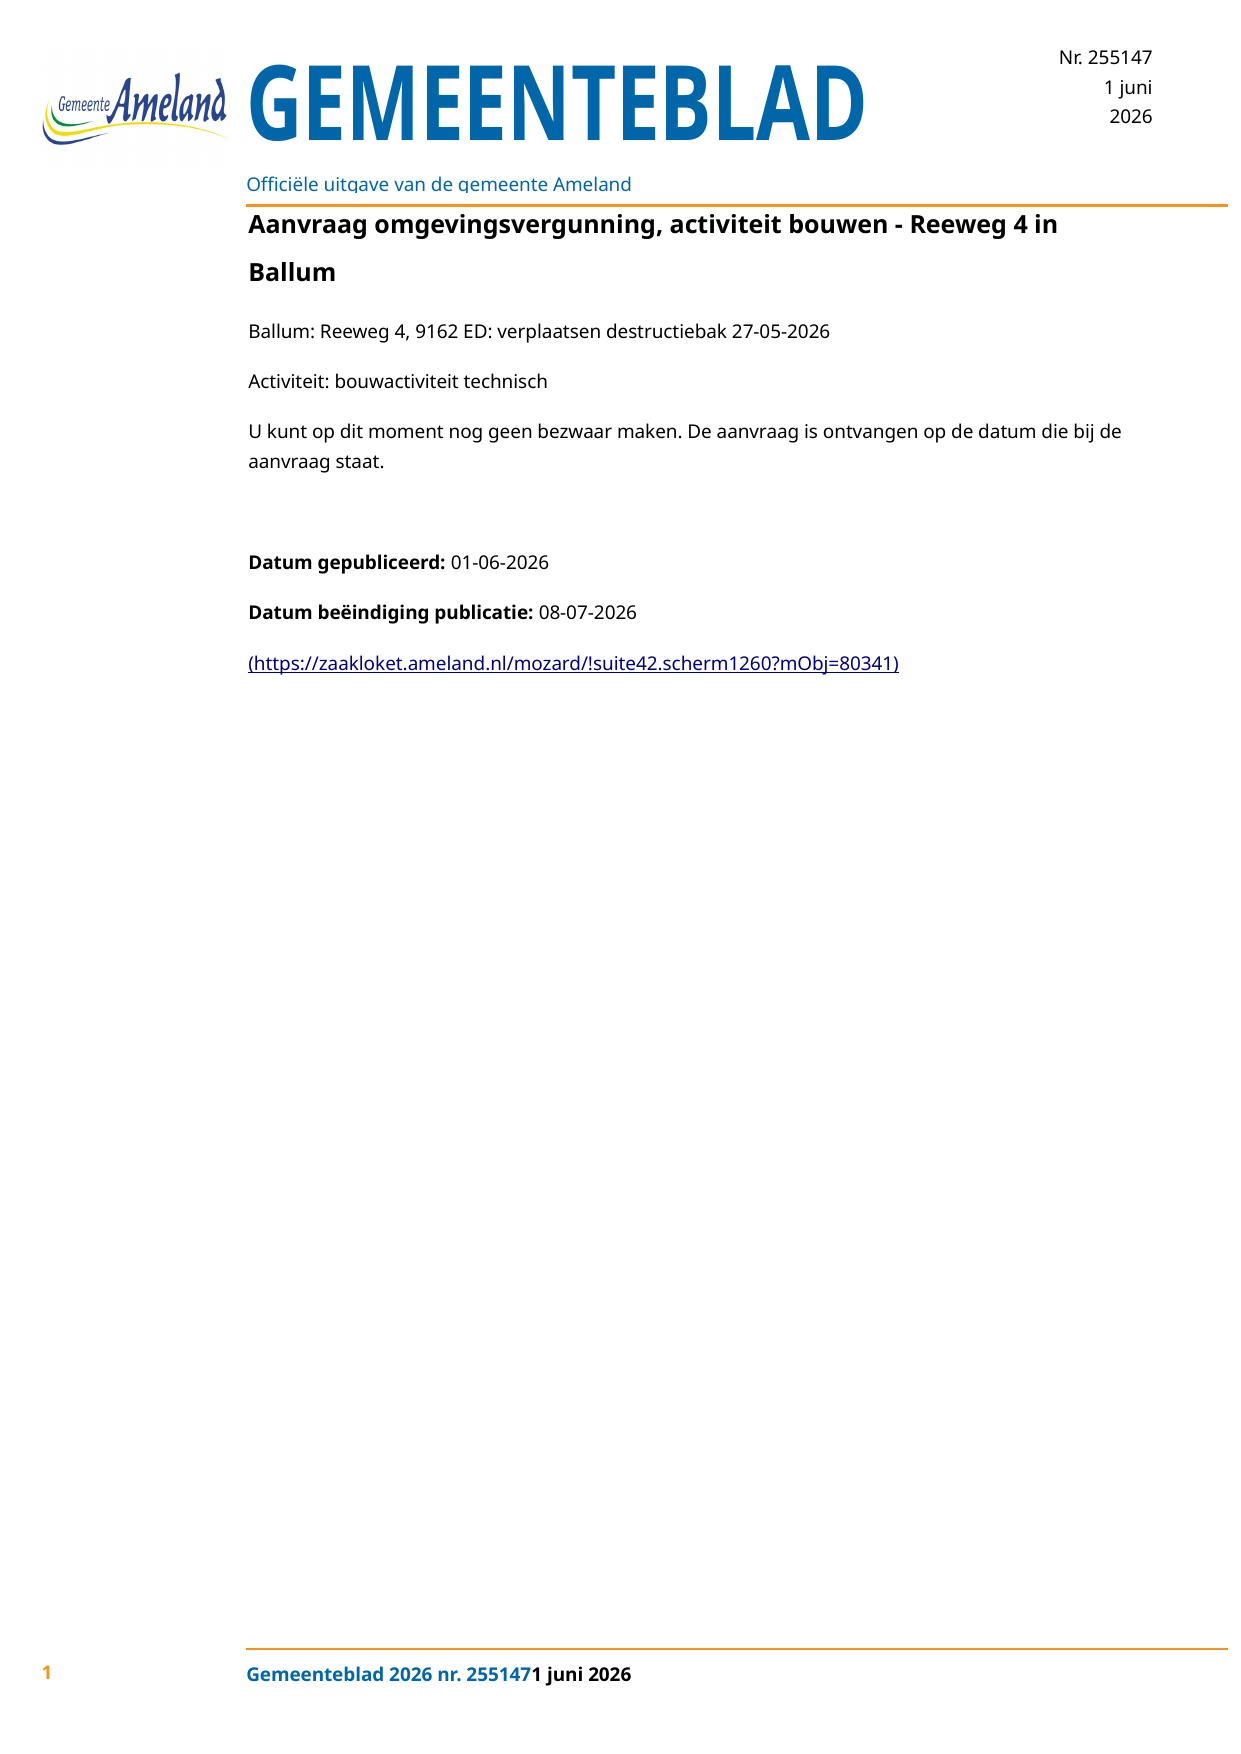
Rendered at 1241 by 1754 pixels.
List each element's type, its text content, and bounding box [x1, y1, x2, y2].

text Aanvraag omgevingsvergunning, activiteit bouwen - Reeweg 4 in Ballum [248, 207, 1152, 288]
text Ballum: Reeweg 4, 9162 ED: verplaatsen destructiebak 27-05-2026 [248, 318, 1152, 344]
text Activiteit: bouwactiviteit technisch [248, 368, 1152, 394]
text U kunt op dit moment nog geen bezwaar maken. De aanvraag is ontvangen op de datum die bij de aanvraag staat. [248, 419, 1152, 474]
text Datum beëindiging publicatie: 08-07-2026 [248, 599, 1152, 625]
text (https://zaakloket.ameland.nl/mozard/!suite42.scherm1260?mObj=80341) [248, 650, 1152, 676]
picture [41, 47, 231, 172]
text Datum gepubliceerd: 01-06-2026 [248, 549, 1152, 575]
